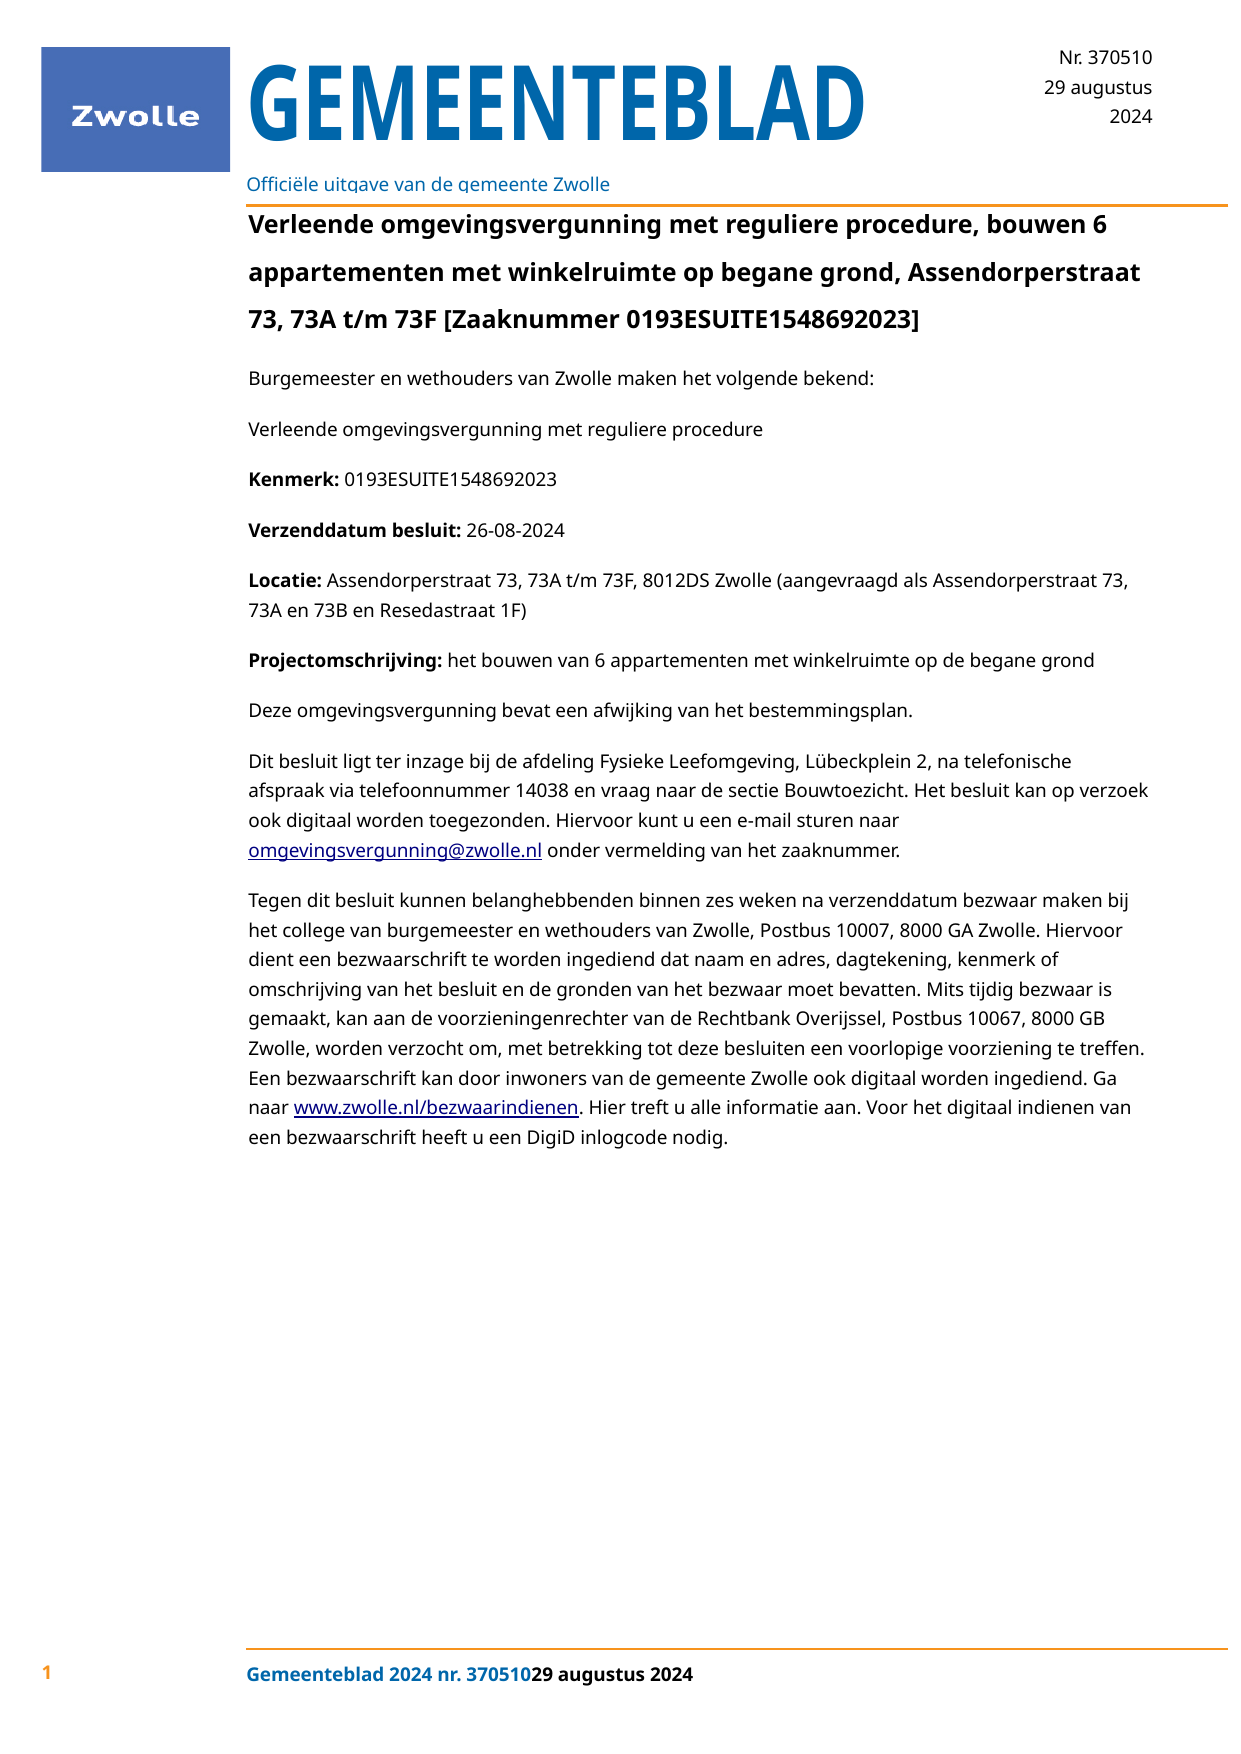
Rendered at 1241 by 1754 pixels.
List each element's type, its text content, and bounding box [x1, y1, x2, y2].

picture [41, 47, 231, 172]
text Verleende omgevingsvergunning met reguliere procedure, bouwen 6 appartementen met winkelruimte op begane grond, Assendorperstraat 73, 73A t/m 73F [Zaaknummer 0193ESUITE1548692023] [248, 207, 1152, 336]
text Deze omgevingsvergunning bevat een afwijking van het bestemmingsplan. [248, 698, 1152, 723]
text Verzenddatum besluit: 26-08-2024 [248, 517, 1152, 542]
text Burgemeester en wethouders van Zwolle maken het volgende bekend: [248, 366, 1152, 391]
text Dit besluit ligt ter inzage bij de afdeling Fysieke Leefomgeving, Lübeckplein 2, na telefonische afspraak via telefoonnummer 14038 en vraag naar de sectie Bouwtoezicht. Het besluit kan op verzoek ook digitaal worden toegezonden. Hiervoor kunt u een e-mail sturen naar omgevingsvergunning@zwolle.nl onder vermelding van het zaaknummer. [248, 748, 1152, 862]
text Kenmerk: 0193ESUITE1548692023 [248, 466, 1152, 492]
text Projectomschrijving: het bouwen van 6 appartementen met winkelruimte op de begane grond [248, 647, 1152, 673]
text Tegen dit besluit kunnen belanghebbenden binnen zes weken na verzenddatum bezwaar maken bij het college van burgemeester en wethouders van Zwolle, Postbus 10007, 8000 GA Zwolle. Hiervoor dient een bezwaarschrift te worden ingediend dat naam en adres, dagtekening, kenmerk of omschrijving van het besluit en de gronden van het bezwaar moet bevatten. Mits tijdig bezwaar is gemaakt, kan aan de voorzieningenrechter van de Rechtbank Overijssel, Postbus 10067, 8000 GB Zwolle, worden verzocht om, met betrekking tot deze besluiten een voorlopige voorziening te treffen. Een bezwaarschrift kan door inwoners van de gemeente Zwolle ook digitaal worden ingediend. Ga naar www.zwolle.nl/bezwaarindienen. Hier treft u alle informatie aan. Voor het digitaal indienen van een bezwaarschrift heeft u een DigiD inlogcode nodig. [248, 887, 1152, 1149]
text Locatie: Assendorperstraat 73, 73A t/m 73F, 8012DS Zwolle (aangevraagd als Assendorperstraat 73, 73A en 73B en Resedastraat 1F) [248, 567, 1152, 622]
text Verleende omgevingsvergunning met reguliere procedure [248, 416, 1152, 442]
